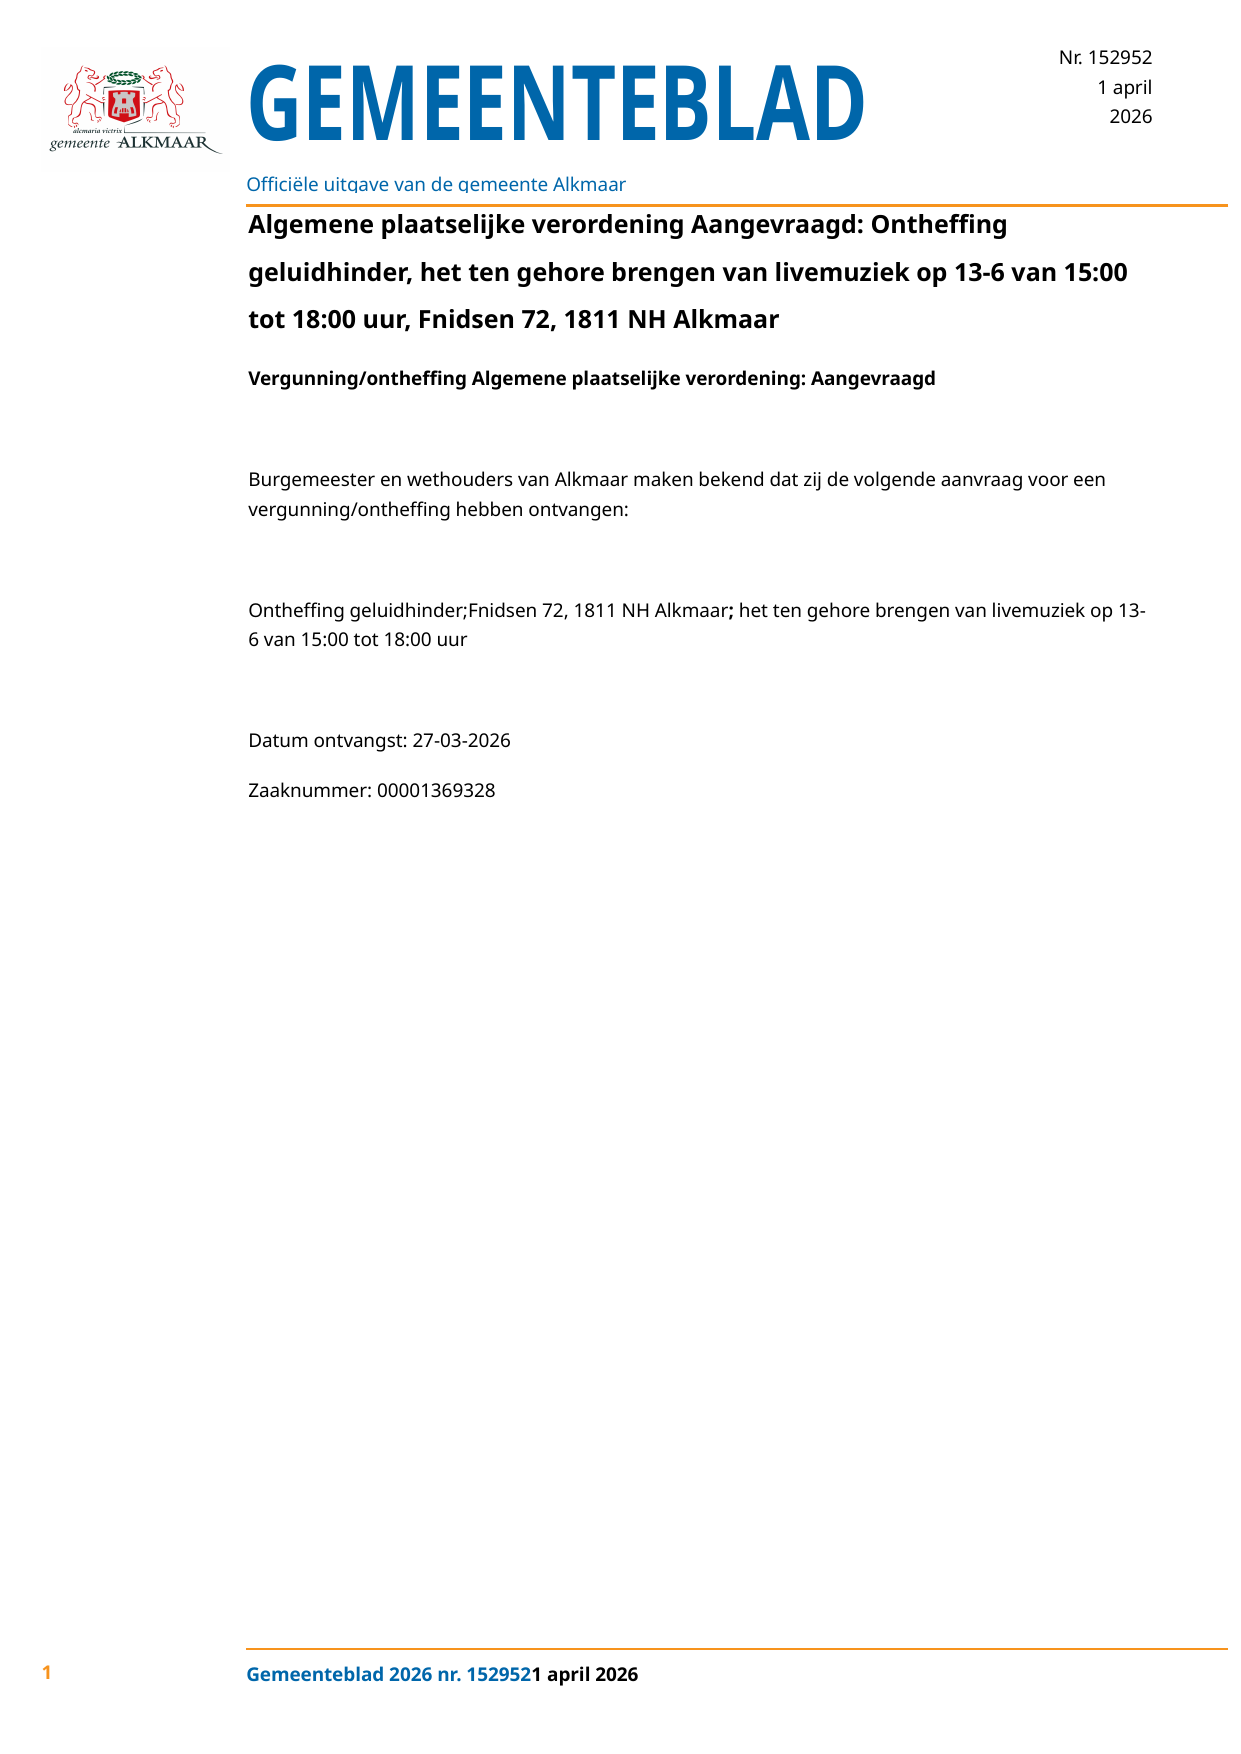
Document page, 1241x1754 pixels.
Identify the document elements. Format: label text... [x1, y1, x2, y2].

text Datum ontvangst: 27-03-2026 [248, 727, 1152, 753]
text Vergunning/ontheffing Algemene plaatselijke verordening: Aangevraagd [248, 366, 1152, 391]
text Ontheffing geluidhinder;Fnidsen 72, 1811 NH Alkmaar; het ten gehore brengen van livemuziek op 13-6 van 15:00 tot 18:00 uur [248, 597, 1152, 652]
text Algemene plaatselijke verordening Aangevraagd: Ontheffing geluidhinder, het ten gehore brengen van livemuziek op 13-6 van 15:00 tot 18:00 uur, Fnidsen 72, 1811 NH Alkmaar [248, 207, 1152, 336]
picture [41, 47, 231, 172]
text Burgemeester en wethouders van Alkmaar maken bekend dat zij de volgende aanvraag voor een vergunning/ontheffing hebben ontvangen: [248, 466, 1152, 522]
text Zaaknummer: 00001369328 [248, 778, 1152, 803]
